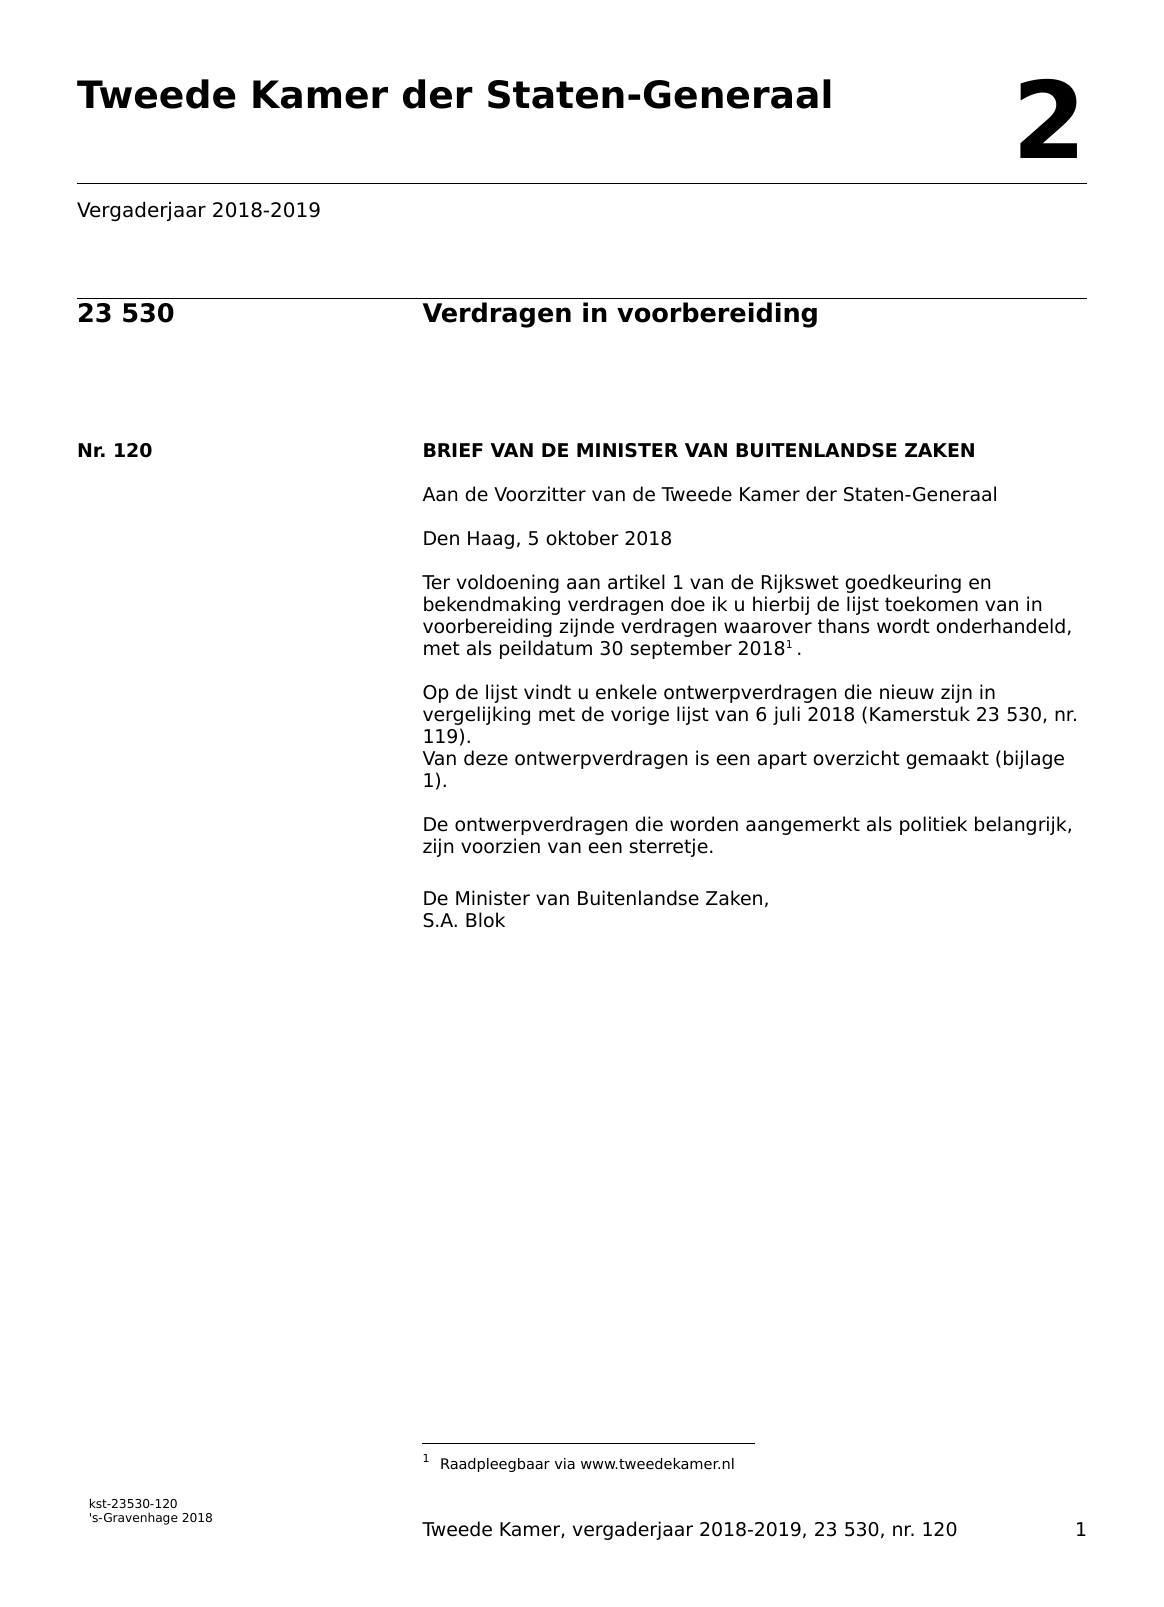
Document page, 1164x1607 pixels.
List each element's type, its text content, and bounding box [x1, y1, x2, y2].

table_header 2 [886, 59, 1087, 183]
text kst-23530-120 [88, 1497, 323, 1511]
table_header Tweede Kamer der Staten-Generaal [77, 59, 886, 183]
subtitle Nr. 120 BRIEF VAN DE MINISTER VAN BUITENLANDSE ZAKEN [77, 440, 1087, 462]
text De ontwerpverdragen die worden aangemerkt als politiek belangrijk, zijn voorzien van een sterretje. [422, 814, 1087, 858]
text Op de lijst vindt u enkele ontwerpverdragen die nieuw zijn in vergelijking met de vorige lijst van 6 juli 2018 (Kamerstuk 23 530, nr. 119). [422, 682, 1087, 748]
text Ter voldoening aan artikel 1 van de Rijkswet goedkeuring en bekendmaking verdragen doe ik u hierbij de lijst toekomen van in voorbereiding zijnde verdragen waarover thans wordt onderhandeld, met als peildatum 30 september 2018. [422, 572, 1087, 660]
text De Minister van Buitenlandse Zaken, S.A. Blok [422, 888, 1087, 932]
table_cell Vergaderjaar 2018-2019 [77, 184, 1087, 298]
text Van deze ontwerpverdragen is een apart overzicht gemaakt (bijlage 1). [422, 748, 1087, 792]
text 's-Gravenhage 2018 [88, 1511, 323, 1525]
text Den Haag, 5 oktober 2018 [422, 528, 1087, 550]
text Raadpleegbaar via www.tweedekamer.nl [422, 1452, 1087, 1474]
text Aan de Voorzitter van de Tweede Kamer der Staten-Generaal [422, 484, 1087, 506]
subtitle 23 530 Verdragen in voorbereiding [77, 299, 1087, 329]
